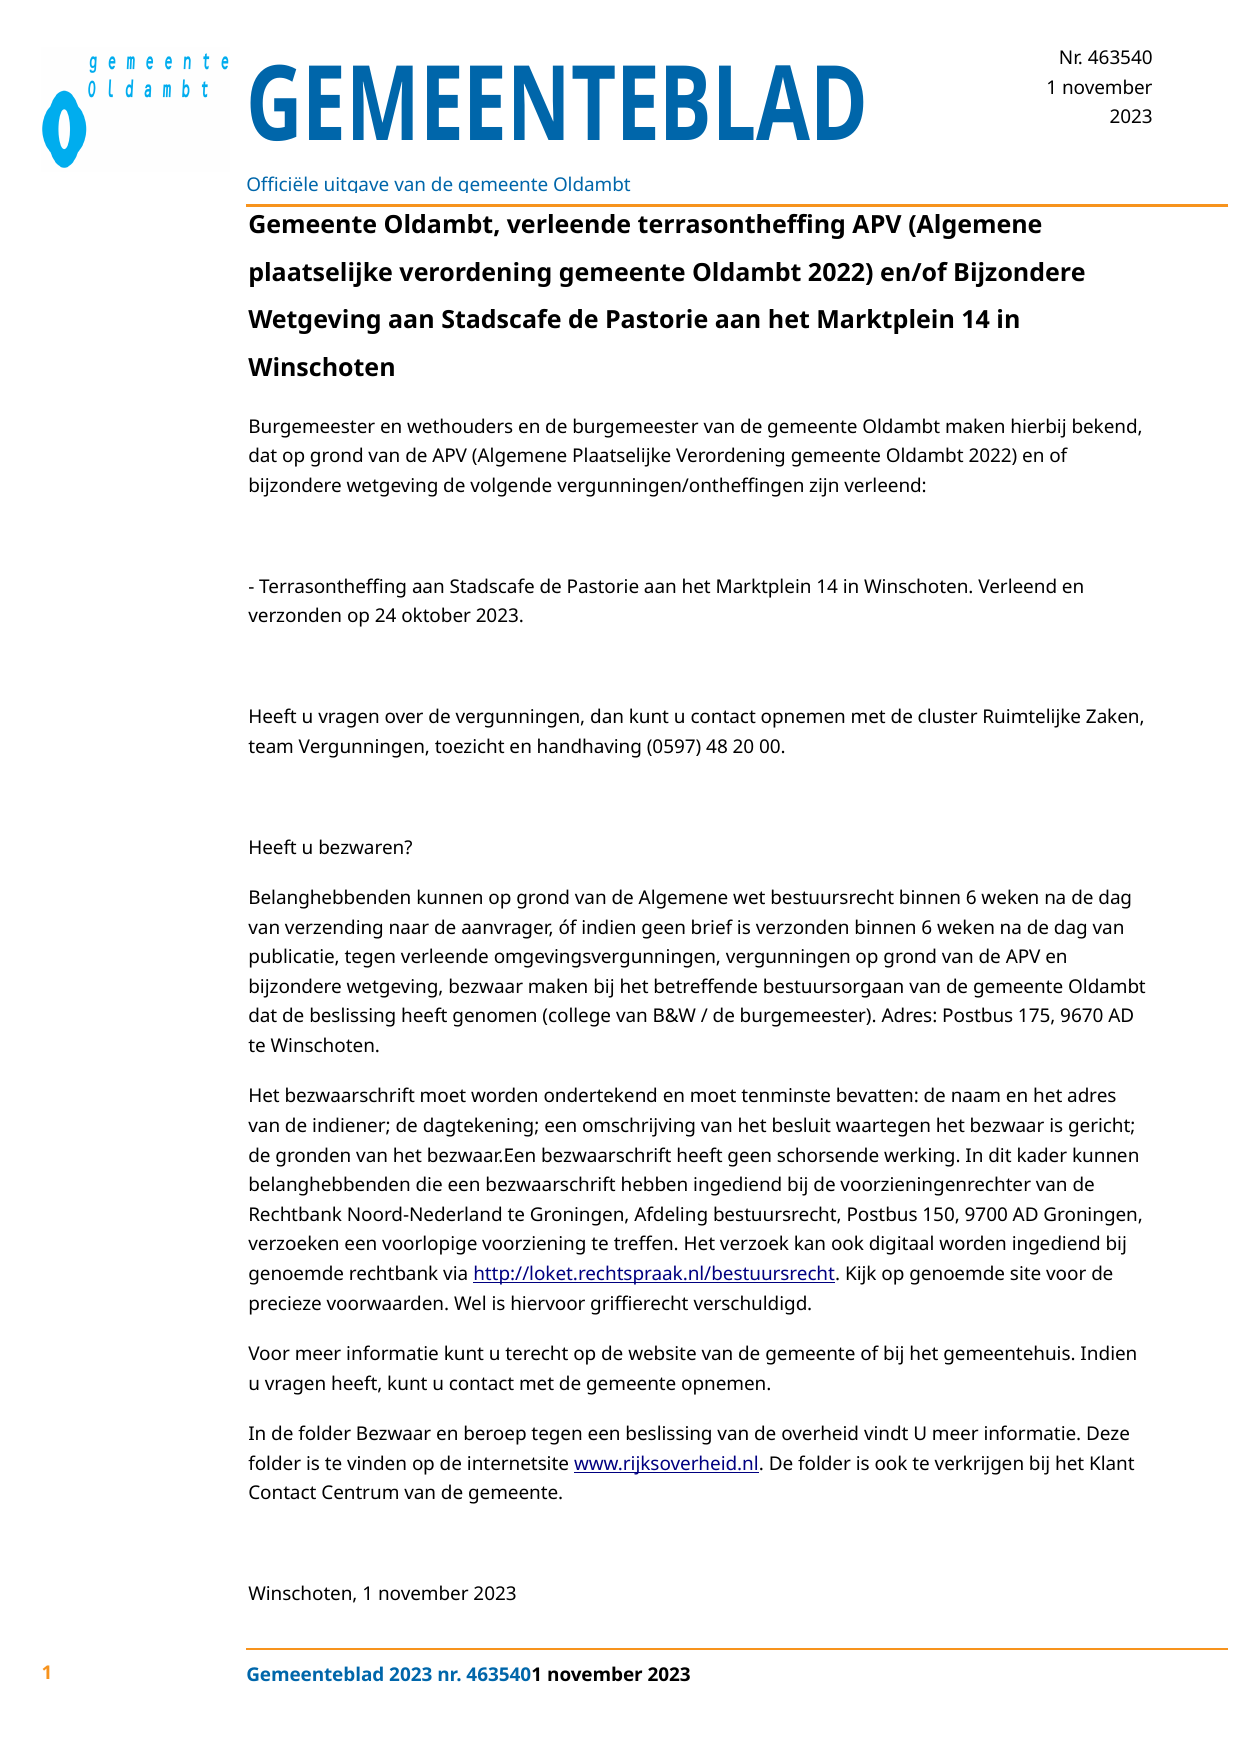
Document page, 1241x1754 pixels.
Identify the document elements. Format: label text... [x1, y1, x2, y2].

text Voor meer informatie kunt u terecht op de website van de gemeente of bij het gemeentehuis. Indien u vragen heeft, kunt u contact met de gemeente opnemen. [248, 1340, 1152, 1396]
text Winschoten, 1 november 2023 [248, 1580, 1152, 1606]
text Heeft u vragen over de vergunningen, dan kunt u contact opnemen met de cluster Ruimtelijke Zaken, team Vergunningen, toezicht en handhaving (0597) 48 20 00. [248, 703, 1152, 759]
text Het bezwaarschrift moet worden ondertekend en moet tenminste bevatten: de naam en het adres van de indiener; de dagtekening; een omschrijving van het besluit waartegen het bezwaar is gericht; de gronden van het bezwaar.Een bezwaarschrift heeft geen schorsende werking. In dit kader kunnen belanghebbenden die een bezwaarschrift hebben ingediend bij de voorzieningenrechter van de Rechtbank Noord-Nederland te Groningen, Afdeling bestuursrecht, Postbus 150, 9700 AD Groningen, verzoeken een voorlopige voorziening te treffen. Het verzoek kan ook digitaal worden ingediend bij genoemde rechtbank via http://loket.rechtspraak.nl/bestuursrecht. Kijk op genoemde site voor de precieze voorwaarden. Wel is hiervoor griffierecht verschuldigd. [248, 1083, 1152, 1316]
text In de folder Bezwaar en beroep tegen een beslissing van de overheid vindt U meer informatie. Deze folder is te vinden op de internetsite www.rijksoverheid.nl. De folder is ook te verkrijgen bij het Klant Contact Centrum van de gemeente. [248, 1420, 1152, 1505]
text Belanghebbenden kunnen op grond van de Algemene wet bestuursrecht binnen 6 weken na de dag van verzending naar de aanvrager, óf indien geen brief is verzonden binnen 6 weken na de dag van publicatie, tegen verleende omgevingsvergunningen, vergunningen op grond van de APV en bijzondere wetgeving, bezwaar maken bij het betreffende bestuursorgaan van de gemeente Oldambt dat de beslissing heeft genomen (college van B&W / de burgemeester). Adres: Postbus 175, 9670 AD te Winschoten. [248, 884, 1152, 1058]
text Heeft u bezwaren? [248, 834, 1152, 860]
text Burgemeester en wethouders en de burgemeester van de gemeente Oldambt maken hierbij bekend, dat op grond van de APV (Algemene Plaatselijke Verordening gemeente Oldambt 2022) en of bijzondere wetgeving de volgende vergunningen/ontheffingen zijn verleend: [248, 413, 1152, 498]
text - Terrasontheffing aan Stadscafe de Pastorie aan het Marktplein 14 in Winschoten. Verleend en verzonden op 24 oktober 2023. [248, 573, 1152, 628]
text Gemeente Oldambt, verleende terrasontheffing APV (Algemene plaatselijke verordening gemeente Oldambt 2022) en/of Bijzondere Wetgeving aan Stadscafe de Pastorie aan het Marktplein 14 in Winschoten [248, 207, 1152, 384]
picture [41, 47, 231, 172]
